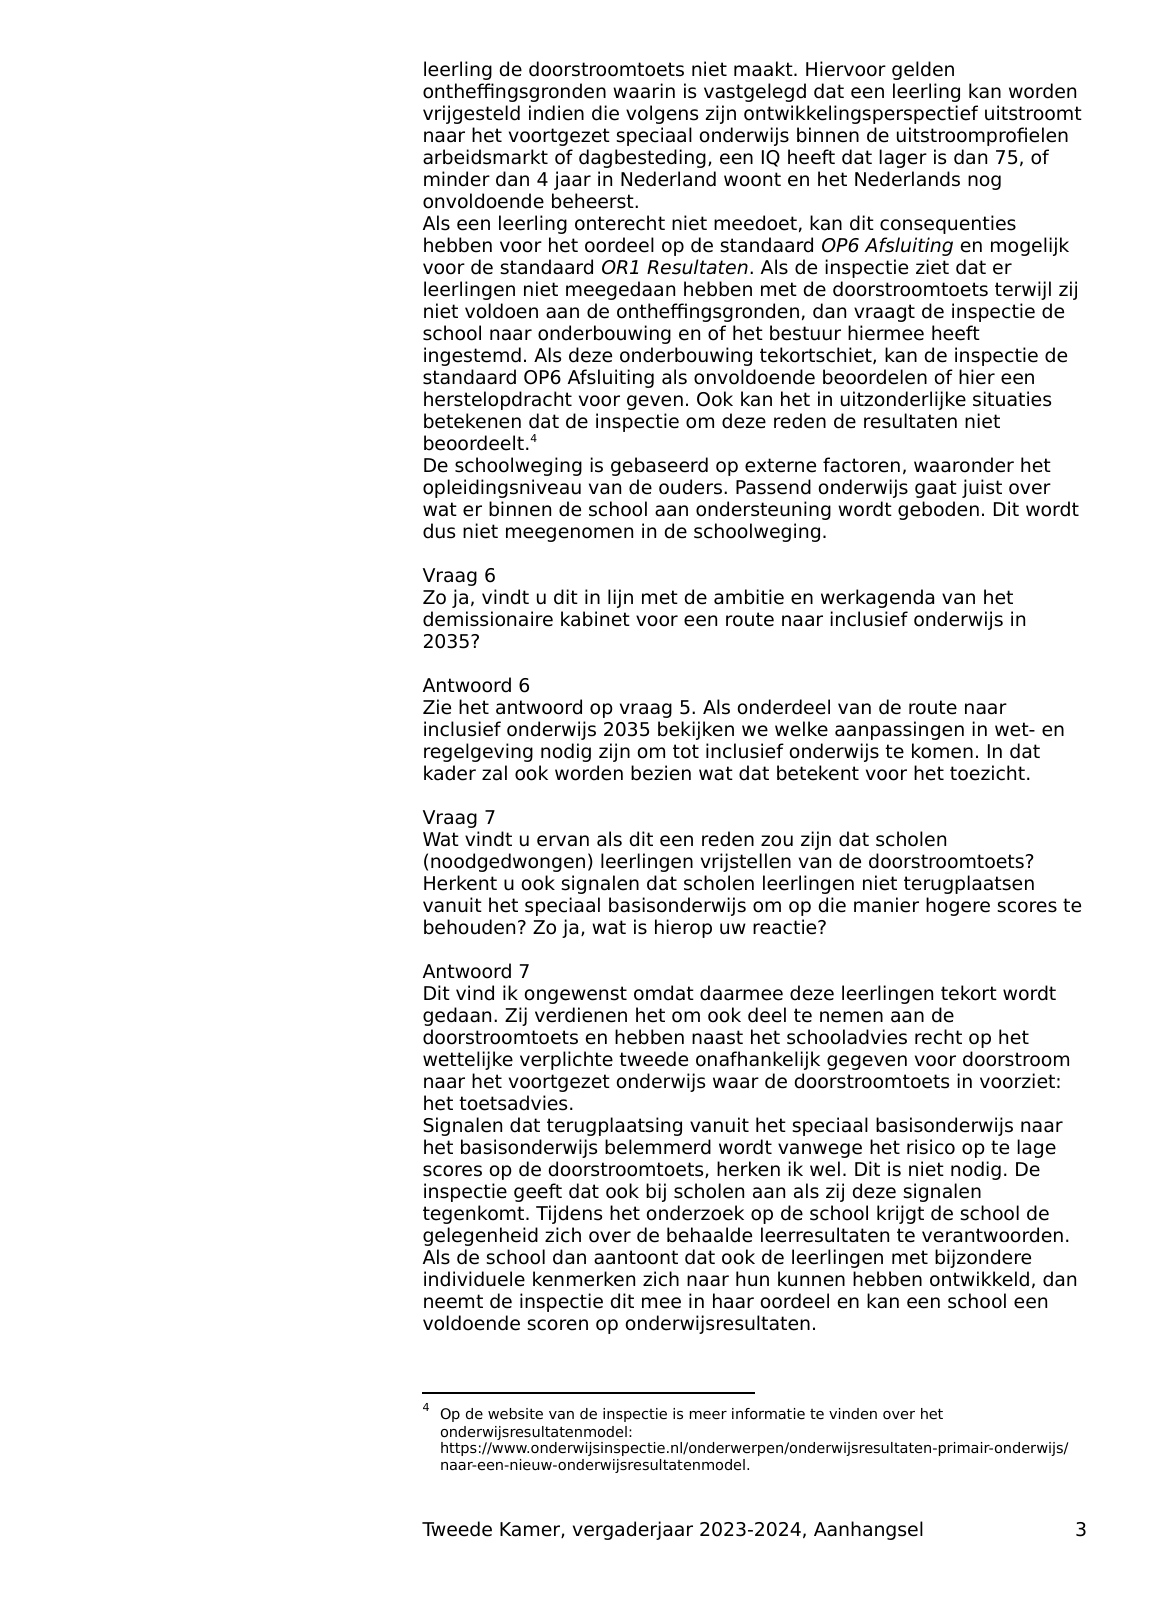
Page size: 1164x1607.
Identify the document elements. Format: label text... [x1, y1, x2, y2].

text Antwoord 6 [422, 675, 1087, 697]
text Vraag 7 [422, 807, 1087, 829]
text Zie het antwoord op vraag 5. Als onderdeel van de route naar inclusief onderwijs 2035 bekijken we welke aanpassingen in wet- en regelgeving nodig zijn om tot inclusief onderwijs te komen. In dat kader zal ook worden bezien wat dat betekent voor het toezicht. [422, 697, 1087, 785]
text Zo ja, vindt u dit in lijn met de ambitie en werkagenda van het demissionaire kabinet voor een route naar inclusief onderwijs in 2035? [422, 587, 1087, 653]
text Wat vindt u ervan als dit een reden zou zijn dat scholen (noodgedwongen) leerlingen vrijstellen van de doorstroomtoets? Herkent u ook signalen dat scholen leerlingen niet terugplaatsen vanuit het speciaal basisonderwijs om op die manier hogere scores te behouden? Zo ja, wat is hierop uw reactie? [422, 829, 1087, 939]
text leerling de doorstroomtoets niet maakt. Hiervoor gelden ontheffingsgronden waarin is vastgelegd dat een leerling kan worden vrijgesteld indien die volgens zijn ontwikkelingsperspectief uitstroomt naar het voortgezet speciaal onderwijs binnen de uitstroomprofielen arbeidsmarkt of dagbesteding, een IQ heeft dat lager is dan 75, of minder dan 4 jaar in Nederland woont en het Nederlands nog onvoldoende beheerst. [422, 59, 1087, 213]
text Dit vind ik ongewenst omdat daarmee deze leerlingen tekort wordt gedaan. Zij verdienen het om ook deel te nemen aan de doorstroomtoets en hebben naast het schooladvies recht op het wettelijke verplichte tweede onafhankelijk gegeven voor doorstroom naar het voortgezet onderwijs waar de doorstroomtoets in voorziet: het toetsadvies. [422, 983, 1087, 1115]
text De schoolweging is gebaseerd op externe factoren, waaronder het opleidingsniveau van de ouders. Passend onderwijs gaat juist over wat er binnen de school aan ondersteuning wordt geboden. Dit wordt dus niet meegenomen in de schoolweging. [422, 455, 1087, 543]
text Op de website van de inspectie is meer informatie te vinden over het onderwijsresultatenmodel: https://www.onderwijsinspectie.nl/onderwerpen/onderwijsresultaten-primair-onderwijs/naar-een-nieuw-onderwijsresultatenmodel. [422, 1402, 1087, 1474]
text Signalen dat terugplaatsing vanuit het speciaal basisonderwijs naar het basisonderwijs belemmerd wordt vanwege het risico op te lage scores op de doorstroomtoets, herken ik wel. Dit is niet nodig. De inspectie geeft dat ook bij scholen aan als zij deze signalen tegenkomt. Tijdens het onderzoek op de school krijgt de school de gelegenheid zich over de behaalde leerresultaten te verantwoorden. Als de school dan aantoont dat ook de leerlingen met bijzondere individuele kenmerken zich naar hun kunnen hebben ontwikkeld, dan neemt de inspectie dit mee in haar oordeel en kan een school een voldoende scoren op onderwijsresultaten. [422, 1115, 1087, 1335]
text Antwoord 7 [422, 961, 1087, 983]
text Als een leerling onterecht niet meedoet, kan dit consequenties hebben voor het oordeel op de standaard OP6 Afsluiting en mogelijk voor de standaard OR1 Resultaten. Als de inspectie ziet dat er leerlingen niet meegedaan hebben met de doorstroomtoets terwijl zij niet voldoen aan de ontheffingsgronden, dan vraagt de inspectie de school naar onderbouwing en of het bestuur hiermee heeft ingestemd. Als deze onderbouwing tekortschiet, kan de inspectie de standaard OP6 Afsluiting als onvoldoende beoordelen of hier een herstelopdracht voor geven. Ook kan het in uitzonderlijke situaties betekenen dat de inspectie om deze reden de resultaten niet beoordeelt. [422, 213, 1087, 455]
text Vraag 6 [422, 565, 1087, 587]
